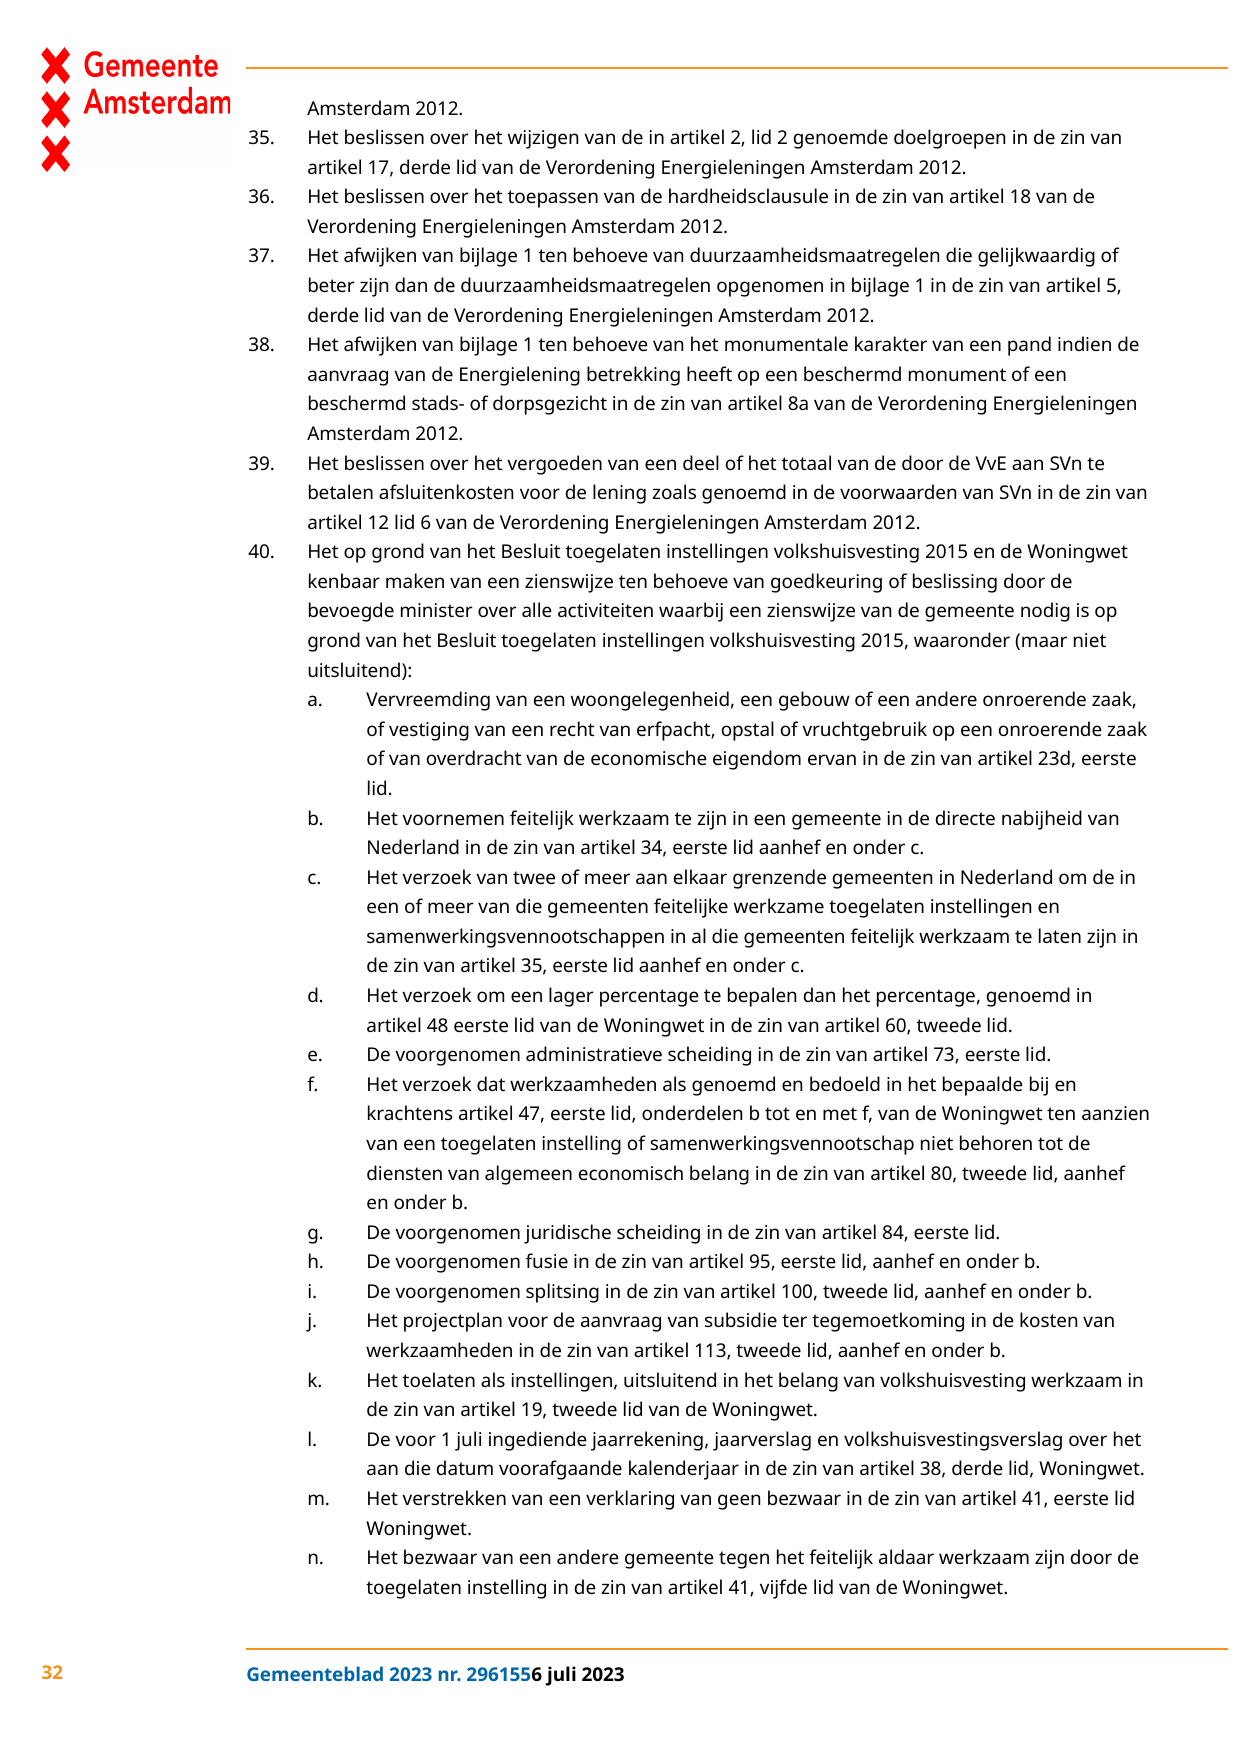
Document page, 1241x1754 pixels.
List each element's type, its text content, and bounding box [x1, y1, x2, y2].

list Het verzoek dat werkzaamheden als genoemd en bedoeld in het bepaalde bij en krachtens artikel 47, eerste lid, onderdelen b tot en met f, van de Woningwet ten aanzien van een toegelaten instelling of samenwerkingsvennootschap niet behoren tot de diensten van algemeen economisch belang in de zin van artikel 80, tweede lid, aanhef en onder b. [307, 1071, 1152, 1215]
list Het verstrekken van een verklaring van geen bezwaar in de zin van artikel 41, eerste lid Woningwet. [307, 1485, 1152, 1541]
list Het toelaten als instellingen, uitsluitend in het belang van volkshuisvesting werkzaam in de zin van artikel 19, tweede lid van de Woningwet. [307, 1367, 1152, 1422]
list Amsterdam 2012. [248, 95, 1152, 121]
list Het verzoek om een lager percentage te bepalen dan het percentage, genoemd in artikel 48 eerste lid van de Woningwet in de zin van artikel 60, tweede lid. [307, 982, 1152, 1038]
list Het op grond van het Besluit toegelaten instellingen volkshuisvesting 2015 en de Woningwet kenbaar maken van een zienswijze ten behoeve van goedkeuring of beslissing door de bevoegde minister over alle activiteiten waarbij een zienswijze van de gemeente nodig is op grond van het Besluit toegelaten instellingen volkshuisvesting 2015, waaronder (maar niet uitsluitend): [248, 538, 1152, 683]
list De voor 1 juli ingediende jaarrekening, jaarverslag en volkshuisvestingsverslag over het aan die datum voorafgaande kalenderjaar in de zin van artikel 38, derde lid, Woningwet. [307, 1426, 1152, 1481]
list Vervreemding van een woongelegenheid, een gebouw of een andere onroerende zaak, of vestiging van een recht van erfpacht, opstal of vruchtgebruik op een onroerende zaak of van overdracht van de economische eigendom ervan in de zin van artikel 23d, eerste lid. [307, 686, 1152, 801]
list De voorgenomen juridische scheiding in de zin van artikel 84, eerste lid. [307, 1219, 1152, 1245]
list Het voornemen feitelijk werkzaam te zijn in een gemeente in de directe nabijheid van Nederland in de zin van artikel 34, eerste lid aanhef en onder c. [307, 805, 1152, 860]
list Het projectplan voor de aanvraag van subsidie ter tegemoetkoming in de kosten van werkzaamheden in de zin van artikel 113, tweede lid, aanhef en onder b. [307, 1308, 1152, 1363]
picture [41, 47, 231, 172]
list De voorgenomen splitsing in de zin van artikel 100, tweede lid, aanhef en onder b. [307, 1278, 1152, 1304]
list De voorgenomen administratieve scheiding in de zin van artikel 73, eerste lid. [307, 1041, 1152, 1067]
list Het afwijken van bijlage 1 ten behoeve van het monumentale karakter van een pand indien de aanvraag van de Energielening betrekking heeft op een beschermd monument of een beschermd stads- of dorpsgezicht in de zin van artikel 8a van de Verordening Energieleningen Amsterdam 2012. [248, 331, 1152, 446]
list Het verzoek van twee of meer aan elkaar grenzende gemeenten in Nederland om de in een of meer van die gemeenten feitelijke werkzame toegelaten instellingen en samenwerkingsvennootschappen in al die gemeenten feitelijk werkzaam te laten zijn in de zin van artikel 35, eerste lid aanhef en onder c. [307, 864, 1152, 978]
list Het beslissen over het toepassen van de hardheidsclausule in de zin van artikel 18 van de Verordening Energieleningen Amsterdam 2012. [248, 183, 1152, 239]
list Het bezwaar van een andere gemeente tegen het feitelijk aldaar werkzaam zijn door de toegelaten instelling in de zin van artikel 41, vijfde lid van de Woningwet. [307, 1544, 1152, 1600]
list Het beslissen over het wijzigen van de in artikel 2, lid 2 genoemde doelgroepen in de zin van artikel 17, derde lid van de Verordening Energieleningen Amsterdam 2012. [248, 124, 1152, 180]
list Het afwijken van bijlage 1 ten behoeve van duurzaamheidsmaatregelen die gelijkwaardig of beter zijn dan de duurzaamheidsmaatregelen opgenomen in bijlage 1 in de zin van artikel 5, derde lid van de Verordening Energieleningen Amsterdam 2012. [248, 243, 1152, 328]
list De voorgenomen fusie in de zin van artikel 95, eerste lid, aanhef en onder b. [307, 1248, 1152, 1274]
list Het beslissen over het vergoeden van een deel of het totaal van de door de VvE aan SVn te betalen afsluitenkosten voor de lening zoals genoemd in de voorwaarden van SVn in de zin van artikel 12 lid 6 van de Verordening Energieleningen Amsterdam 2012. [248, 450, 1152, 535]
